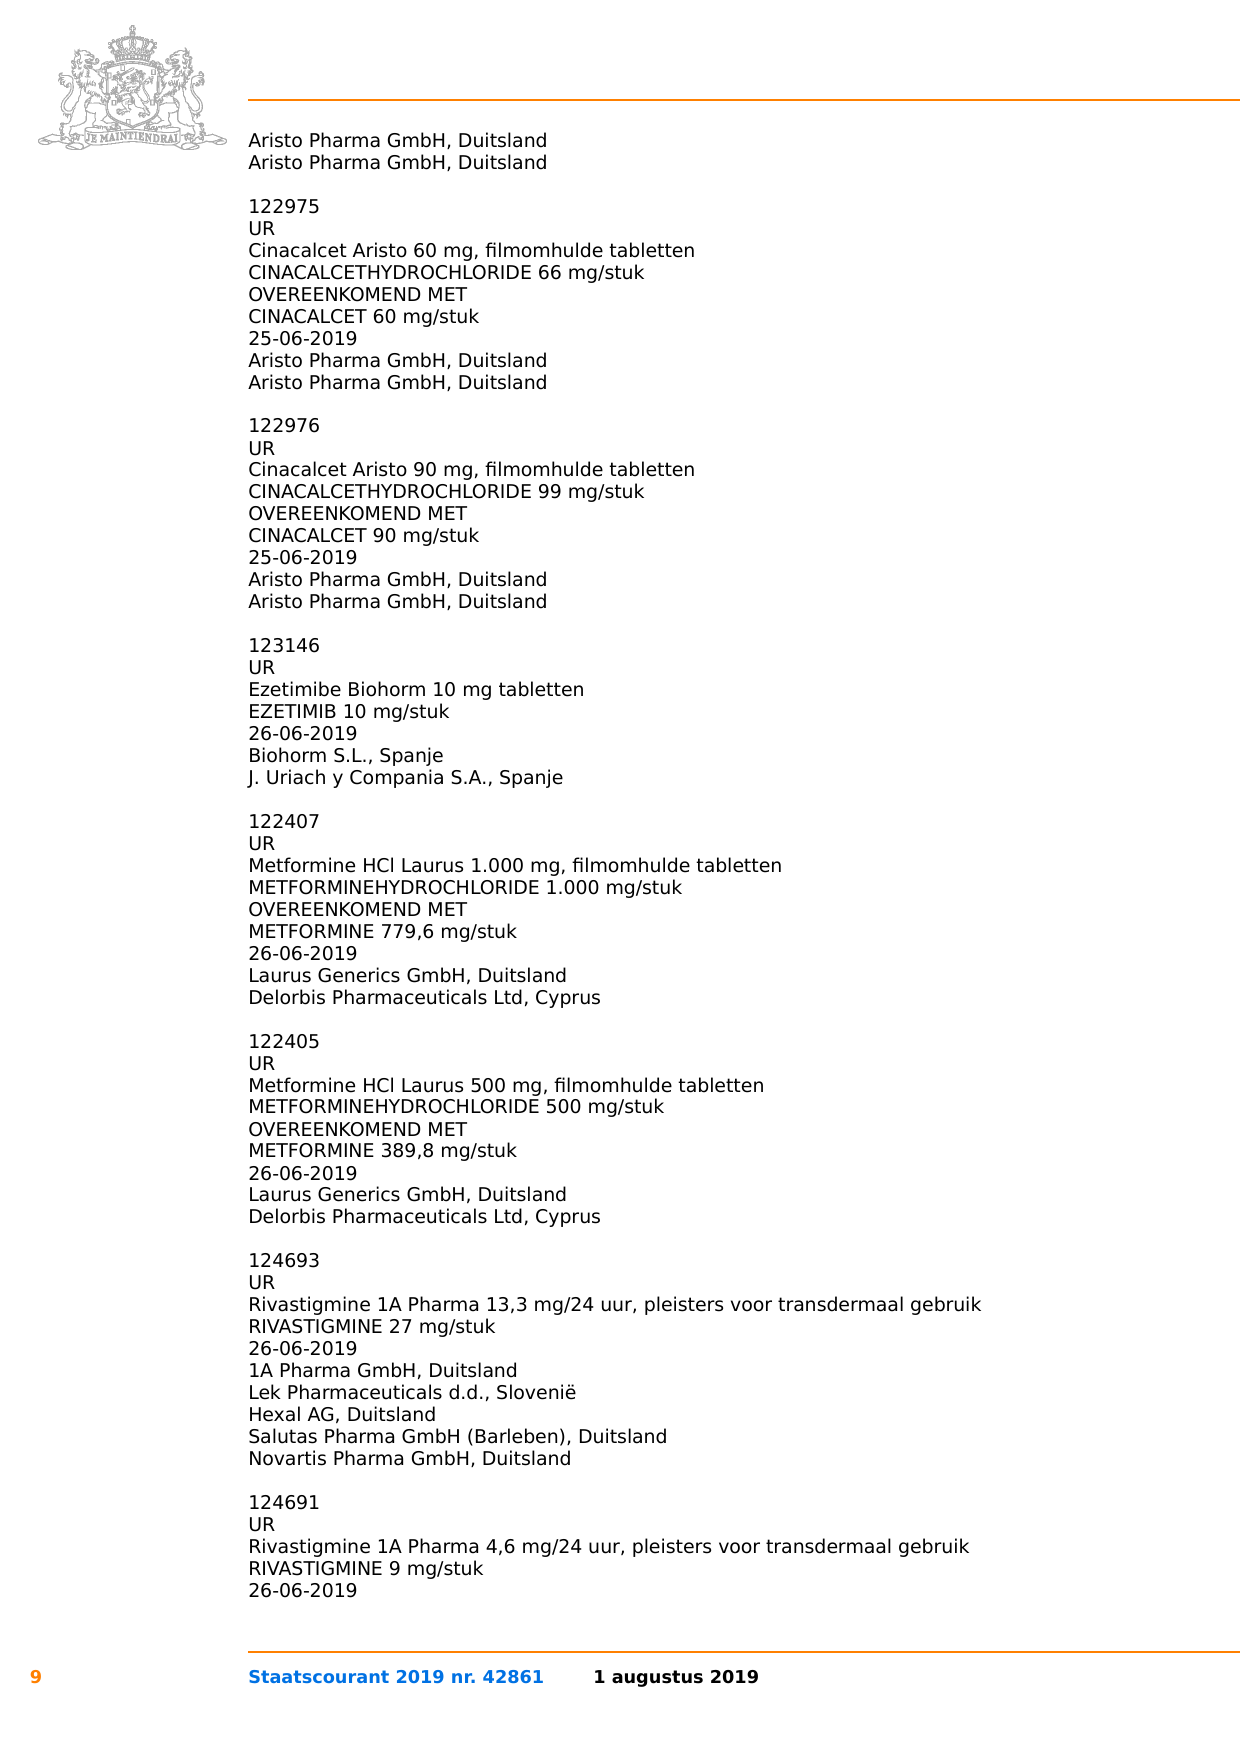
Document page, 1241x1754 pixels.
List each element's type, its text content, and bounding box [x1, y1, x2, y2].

text Hexal AG, Duitsland [248, 1404, 1163, 1426]
text CINACALCET 90 mg/stuk [248, 525, 1163, 547]
text UR [248, 1272, 1163, 1294]
text Rivastigmine 1A Pharma 13,3 mg/24 uur, pleisters voor transdermaal gebruik [248, 1294, 1163, 1316]
text METFORMINEHYDROCHLORIDE 500 mg/stuk [248, 1096, 1163, 1118]
text UR [248, 657, 1163, 679]
text Novartis Pharma GmbH, Duitsland [248, 1448, 1163, 1470]
text Aristo Pharma GmbH, Duitsland [248, 130, 1163, 152]
text 25-06-2019 [248, 328, 1163, 349]
text 122405 [248, 1031, 1163, 1052]
text Aristo Pharma GmbH, Duitsland [248, 372, 1163, 393]
text CINACALCETHYDROCHLORIDE 99 mg/stuk [248, 481, 1163, 503]
text OVEREENKOMEND MET [248, 284, 1163, 306]
text OVEREENKOMEND MET [248, 899, 1163, 921]
text 1A Pharma GmbH, Duitsland [248, 1360, 1163, 1382]
text 26-06-2019 [248, 723, 1163, 745]
text Laurus Generics GmbH, Duitsland [248, 1184, 1163, 1206]
text 26-06-2019 [248, 1338, 1163, 1360]
text UR [248, 218, 1163, 240]
text METFORMINEHYDROCHLORIDE 1.000 mg/stuk [248, 877, 1163, 899]
text METFORMINE 389,8 mg/stuk [248, 1140, 1163, 1162]
text EZETIMIB 10 mg/stuk [248, 701, 1163, 723]
text UR [248, 1052, 1163, 1074]
text Salutas Pharma GmbH (Barleben), Duitsland [248, 1426, 1163, 1448]
text Metformine HCl Laurus 500 mg, filmomhulde tabletten [248, 1074, 1163, 1096]
text Metformine HCl Laurus 1.000 mg, filmomhulde tabletten [248, 855, 1163, 877]
text OVEREENKOMEND MET [248, 1118, 1163, 1140]
text RIVASTIGMINE 27 mg/stuk [248, 1316, 1163, 1338]
text 26-06-2019 [248, 943, 1163, 965]
text RIVASTIGMINE 9 mg/stuk [248, 1558, 1163, 1580]
text Aristo Pharma GmbH, Duitsland [248, 152, 1163, 174]
text J. Uriach y Compania S.A., Spanje [248, 767, 1163, 789]
text 25-06-2019 [248, 547, 1163, 569]
text Aristo Pharma GmbH, Duitsland [248, 349, 1163, 372]
text 122976 [248, 415, 1163, 437]
text Delorbis Pharmaceuticals Ltd, Cyprus [248, 987, 1163, 1009]
text Cinacalcet Aristo 60 mg, filmomhulde tabletten [248, 240, 1163, 262]
text CINACALCET 60 mg/stuk [248, 306, 1163, 328]
text UR [248, 833, 1163, 855]
text 123146 [248, 635, 1163, 657]
text Rivastigmine 1A Pharma 4,6 mg/24 uur, pleisters voor transdermaal gebruik [248, 1536, 1163, 1558]
text METFORMINE 779,6 mg/stuk [248, 921, 1163, 943]
text Delorbis Pharmaceuticals Ltd, Cyprus [248, 1206, 1163, 1228]
text Biohorm S.L., Spanje [248, 745, 1163, 767]
text 124693 [248, 1250, 1163, 1272]
text Aristo Pharma GmbH, Duitsland [248, 569, 1163, 591]
text UR [248, 437, 1163, 459]
text Cinacalcet Aristo 90 mg, filmomhulde tabletten [248, 459, 1163, 481]
text 122407 [248, 811, 1163, 833]
text CINACALCETHYDROCHLORIDE 66 mg/stuk [248, 262, 1163, 284]
text 124691 [248, 1492, 1163, 1514]
text UR [248, 1514, 1163, 1536]
text 26-06-2019 [248, 1580, 1163, 1602]
text 26-06-2019 [248, 1162, 1163, 1184]
text Laurus Generics GmbH, Duitsland [248, 965, 1163, 987]
picture [38, 25, 227, 150]
text Aristo Pharma GmbH, Duitsland [248, 591, 1163, 613]
text Ezetimibe Biohorm 10 mg tabletten [248, 679, 1163, 701]
text OVEREENKOMEND MET [248, 503, 1163, 525]
text 122975 [248, 196, 1163, 218]
text Lek Pharmaceuticals d.d., Slovenië [248, 1382, 1163, 1404]
